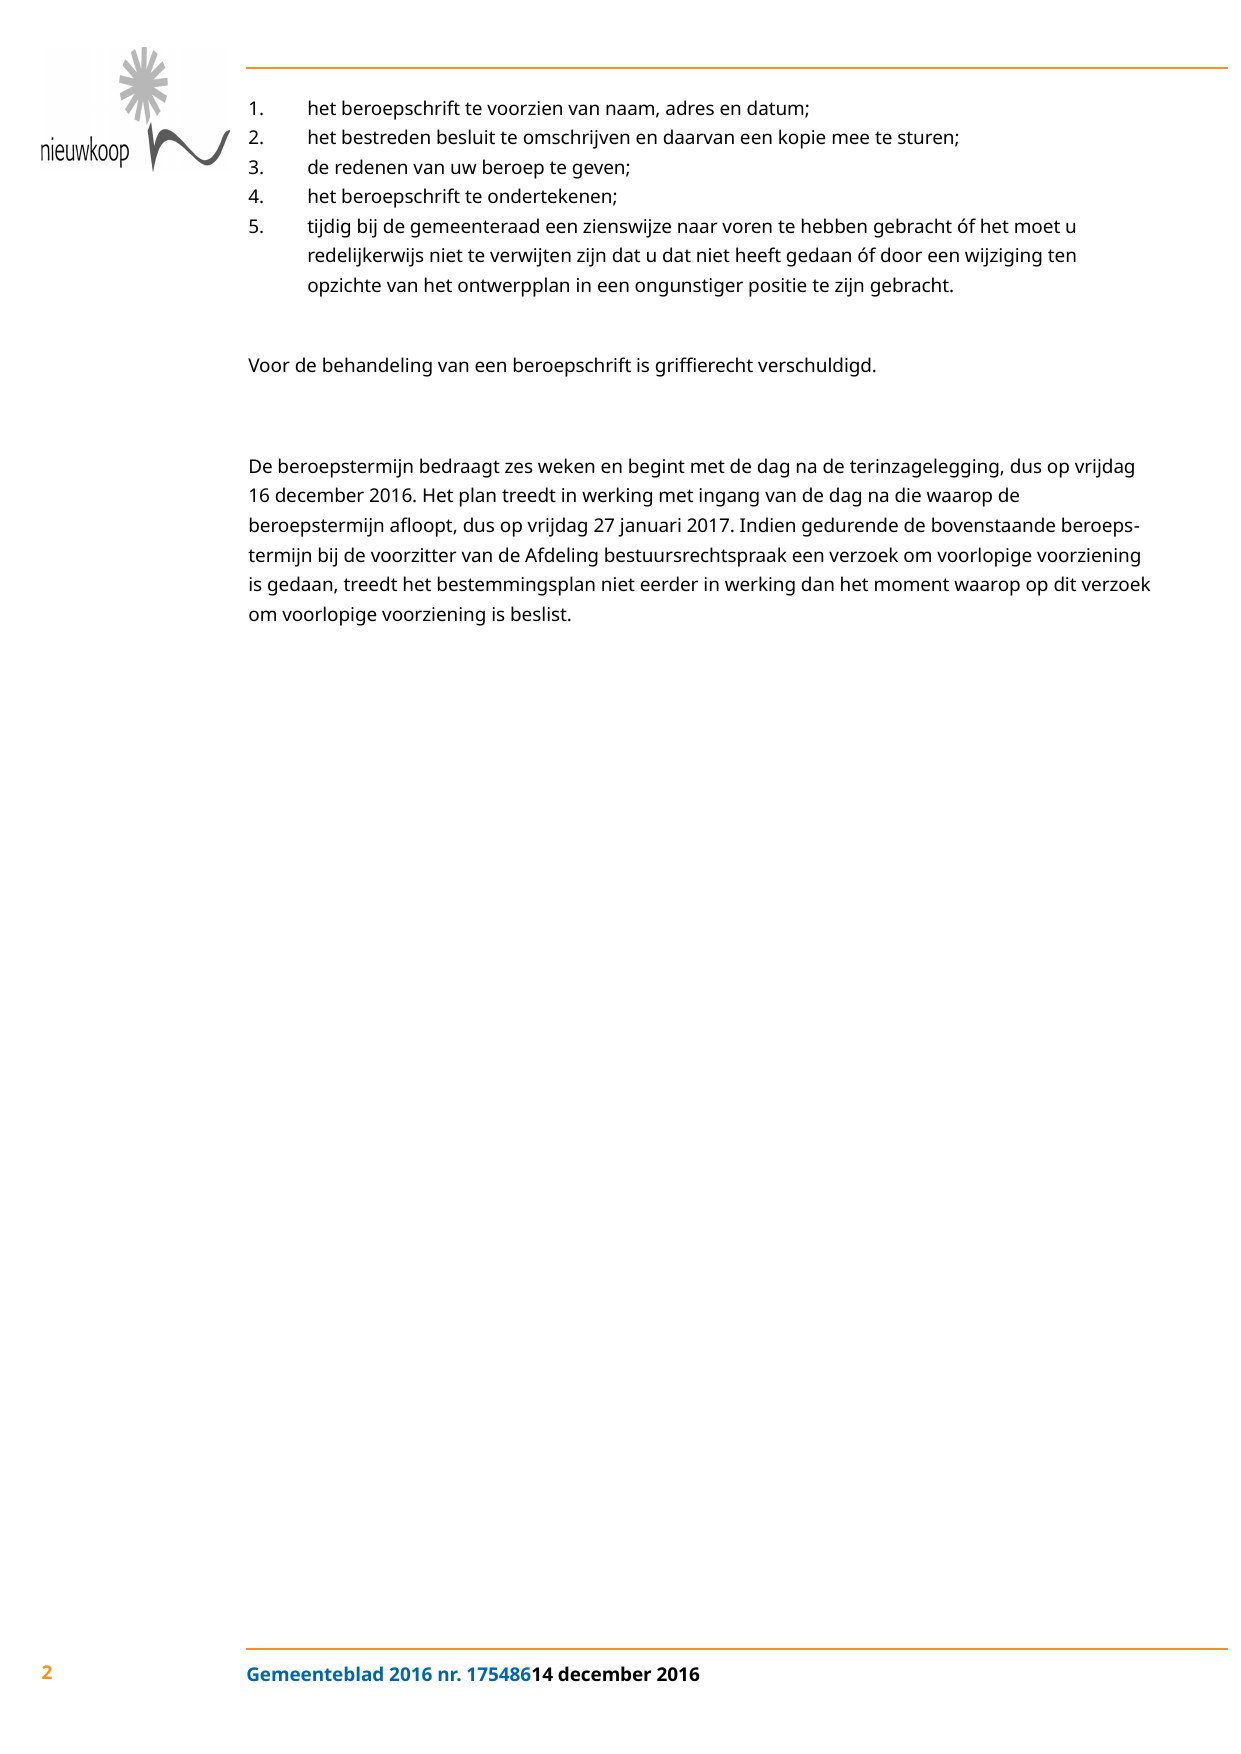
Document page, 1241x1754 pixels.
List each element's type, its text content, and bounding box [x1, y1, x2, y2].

list het bestreden besluit te omschrijven en daarvan een kopie mee te sturen; [248, 124, 1152, 150]
list de redenen van uw beroep te geven; [248, 154, 1152, 180]
picture [41, 47, 231, 172]
text De beroepstermijn bedraagt zes weken en begint met de dag na de terinzagelegging, dus op vrijdag 16 december 2016. Het plan treedt in werking met ingang van de dag na die waarop de beroepstermijn afloopt, dus op vrijdag 27 januari 2017. Indien gedurende de bovenstaande beroeps­termijn bij de voorzitter van de Afdeling bestuursrechtspraak een verzoek om voorlopige voorziening is gedaan, treedt het bestemmingsplan niet eerder in werking dan het moment waarop op dit verzoek om voorlopige voorziening is beslist. [248, 453, 1152, 627]
list het beroepschrift te ondertekenen; [248, 183, 1152, 209]
text Voor de behandeling van een beroepschrift is griffierecht verschuldigd. [248, 352, 1152, 378]
list tijdig bij de gemeenteraad een zienswijze naar voren te hebben gebracht óf het moet u redelijkerwijs niet te verwijten zijn dat u dat niet heeft gedaan óf door een wijziging ten opzichte van het ontwerpplan in een ongunstiger positie te zijn gebracht. [248, 213, 1152, 298]
list het beroepschrift te voorzien van naam, adres en datum; [248, 95, 1152, 121]
